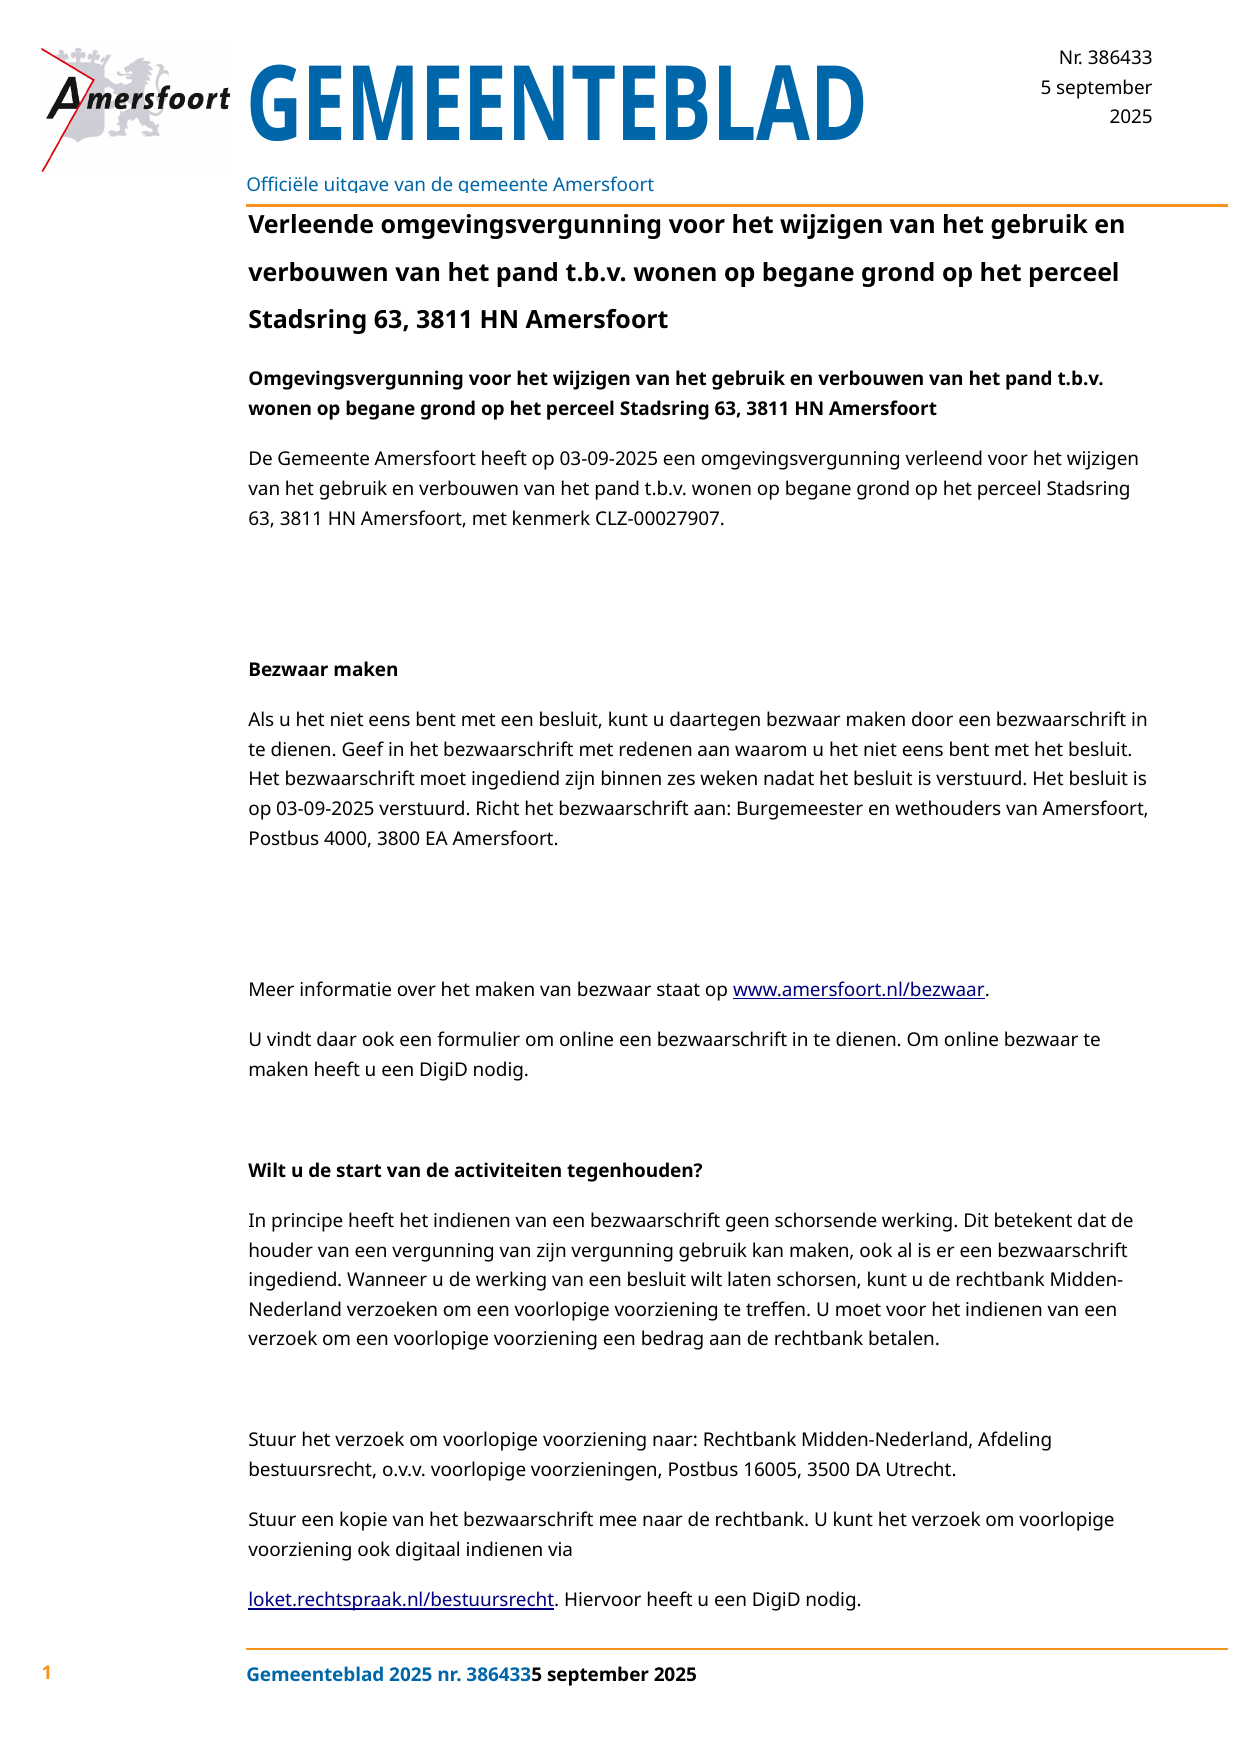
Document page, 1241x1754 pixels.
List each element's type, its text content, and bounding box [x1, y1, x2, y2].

text Stuur het verzoek om voorlopige voorziening naar: Rechtbank Midden-Nederland, Afdeling bestuursrecht, o.v.v. voorlopige voorzieningen, Postbus 16005, 3500 DA Utrecht. [248, 1426, 1152, 1482]
text loket.rechtspraak.nl/bestuursrecht. Hiervoor heeft u een DigiD nodig. [248, 1586, 1152, 1612]
text U vindt daar ook een formulier om online een bezwaarschrift in te dienen. Om online bezwaar te maken heeft u een DigiD nodig. [248, 1026, 1152, 1082]
text Als u het niet eens bent met een besluit, kunt u daartegen bezwaar maken door een bezwaarschrift in te dienen. Geef in het bezwaarschrift met redenen aan waarom u het niet eens bent met het besluit. Het bezwaarschrift moet ingediend zijn binnen zes weken nadat het besluit is verstuurd. Het besluit is op 03-09-2025 verstuurd. Richt het bezwaarschrift aan: Burgemeester en wethouders van Amersfoort, Postbus 4000, 3800 EA Amersfoort. [248, 706, 1152, 850]
text Meer informatie over het maken van bezwaar staat op www.amersfoort.nl/bezwaar. [248, 976, 1152, 1002]
text Omgevingsvergunning voor het wijzigen van het gebruik en verbouwen van het pand t.b.v. wonen op begane grond op het perceel Stadsring 63, 3811 HN Amersfoort [248, 366, 1152, 421]
text Bezwaar maken [248, 656, 1152, 682]
text Verleende omgevingsvergunning voor het wijzigen van het gebruik en verbouwen van het pand t.b.v. wonen op begane grond op het perceel Stadsring 63, 3811 HN Amersfoort [248, 207, 1152, 336]
text Stuur een kopie van het bezwaarschrift mee naar de rechtbank. U kunt het verzoek om voorlopige voorziening ook digitaal indienen via [248, 1506, 1152, 1562]
picture [41, 47, 231, 172]
text In principe heeft het indienen van een bezwaarschrift geen schorsende werking. Dit betekent dat de houder van een vergunning van zijn vergunning gebruik kan maken, ook al is er een bezwaarschrift ingediend. Wanneer u de werking van een besluit wilt laten schorsen, kunt u de rechtbank Midden-Nederland verzoeken om een voorlopige voorziening te treffen. U moet voor het indienen van een verzoek om een voorlopige voorziening een bedrag aan de rechtbank betalen. [248, 1207, 1152, 1351]
text Wilt u de start van de activiteiten tegenhouden? [248, 1157, 1152, 1182]
text De Gemeente Amersfoort heeft op 03-09-2025 een omgevingsvergunning verleend voor het wijzigen van het gebruik en verbouwen van het pand t.b.v. wonen op begane grond op het perceel Stadsring 63, 3811 HN Amersfoort, met kenmerk CLZ-00027907. [248, 446, 1152, 530]
